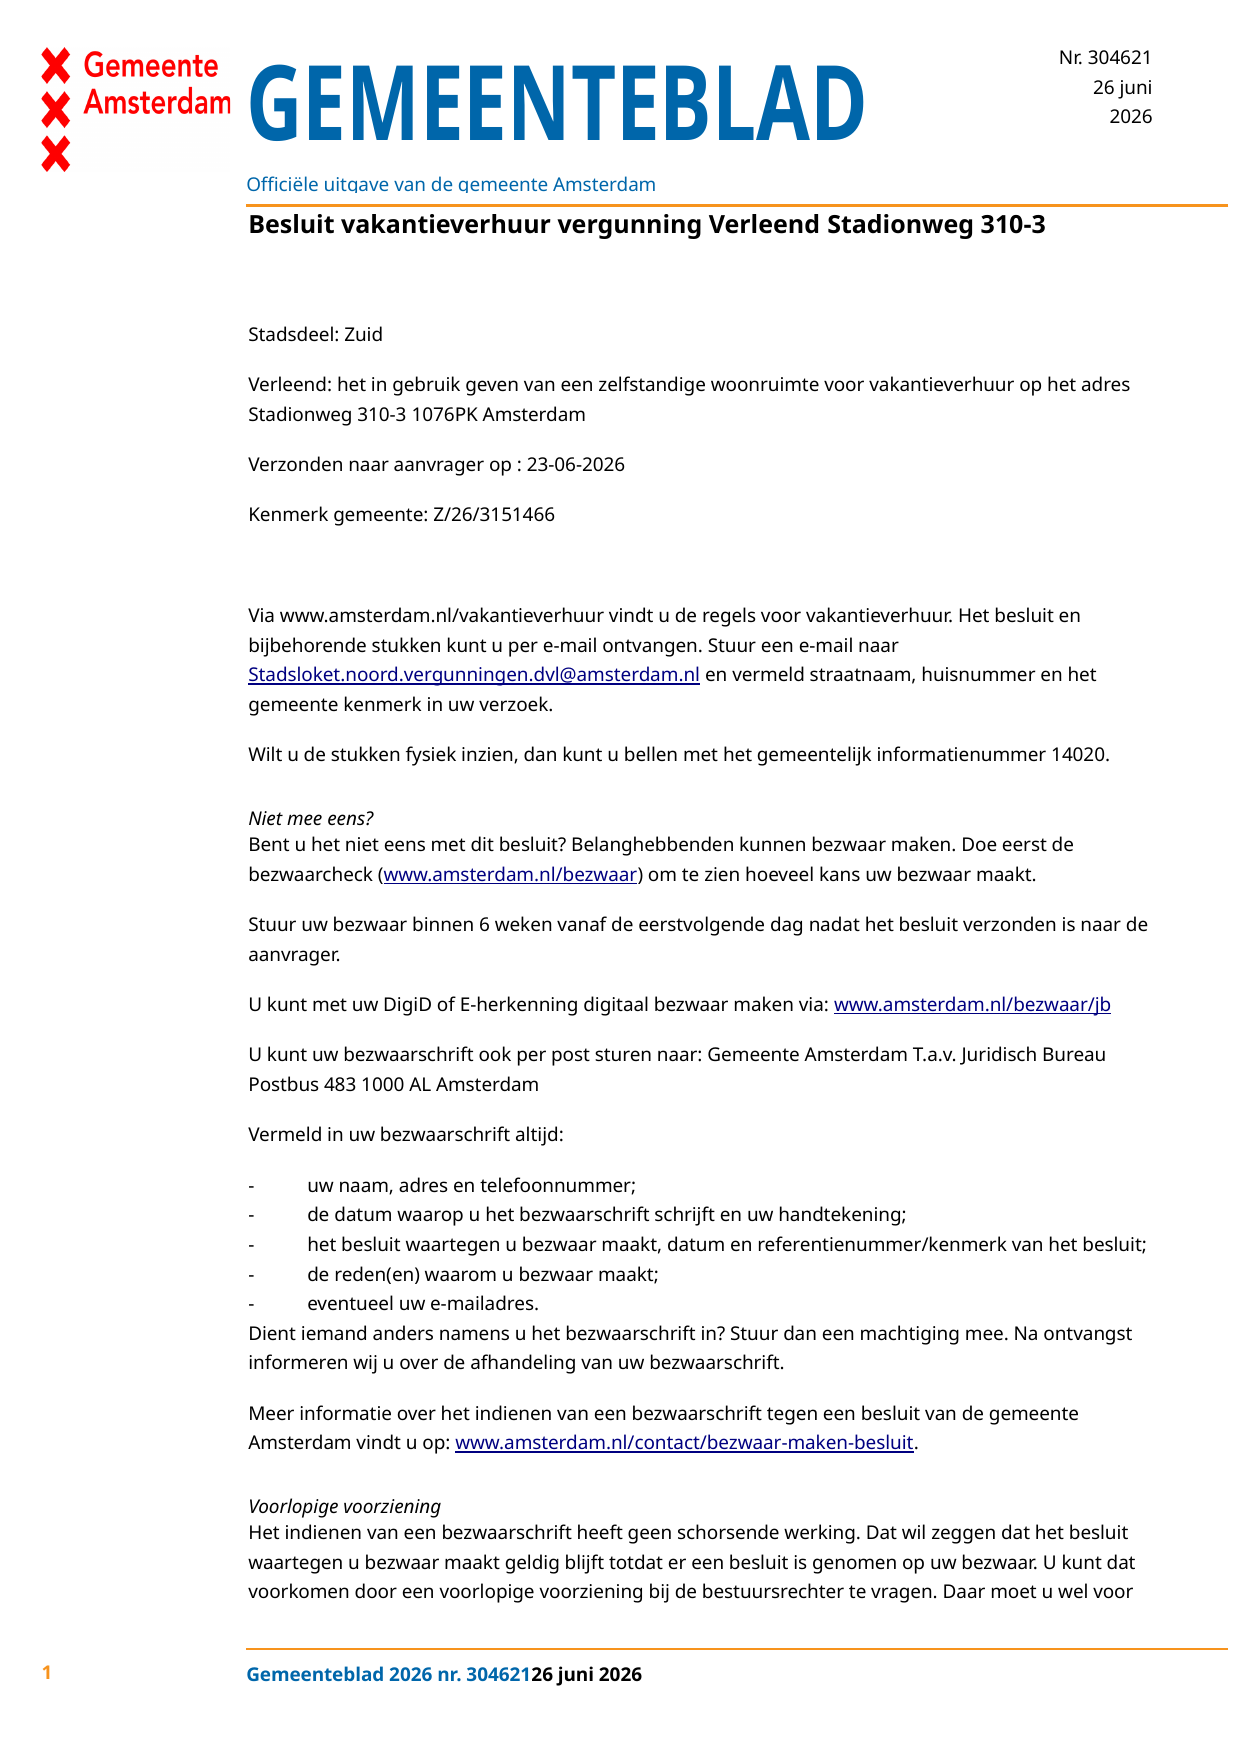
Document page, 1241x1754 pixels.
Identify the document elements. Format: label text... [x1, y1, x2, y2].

text Verzonden naar aanvrager op : 23-06-2026 [248, 451, 1152, 477]
text U kunt met uw DigiD of E-herkenning digitaal bezwaar maken via: www.amsterdam.nl/bezwaar/jb [248, 991, 1152, 1017]
list de reden(en) waarom u bezwaar maakt; [248, 1261, 1152, 1287]
text Meer informatie over het indienen van een bezwaarschrift tegen een besluit van de gemeente Amsterdam vindt u op: www.amsterdam.nl/contact/bezwaar-maken-besluit. [248, 1400, 1152, 1455]
list uw naam, adres en telefoonnummer; [248, 1172, 1152, 1198]
list de datum waarop u het bezwaarschrift schrijft en uw handtekening; [248, 1202, 1152, 1227]
text U kunt uw bezwaarschrift ook per post sturen naar: Gemeente Amsterdam T.a.v. Juridisch Bureau Postbus 483 1000 AL Amsterdam [248, 1042, 1152, 1097]
text Stuur uw bezwaar binnen 6 weken vanaf de eerstvolgende dag nadat het besluit verzonden is naar de aanvrager. [248, 911, 1152, 967]
text Het indienen van een bezwaarschrift heeft geen schorsende werking. Dat wil zeggen dat het besluit waartegen u bezwaar maakt geldig blijft totdat er een besluit is genomen op uw bezwaar. U kunt dat voorkomen door een voorlopige voorziening bij de bestuursrechter te vragen. Daar moet u wel voor [248, 1519, 1152, 1604]
text Voorlopige voorziening [248, 1493, 1152, 1519]
list eventueel uw e-mailadres. [248, 1290, 1152, 1316]
text Vermeld in uw bezwaarschrift altijd: [248, 1122, 1152, 1147]
text Dient iemand anders namens u het bezwaarschrift in? Stuur dan een machtiging mee. Na ontvangst informeren wij u over de afhandeling van uw bezwaarschrift. [248, 1320, 1152, 1375]
text Kenmerk gemeente: Z/26/3151466 [248, 502, 1152, 527]
text Verleend: het in gebruik geven van een zelfstandige woonruimte voor vakantieverhuur op het adres Stadionweg 310-3 1076PK Amsterdam [248, 371, 1152, 426]
text Via www.amsterdam.nl/vakantieverhuur vindt u de regels voor vakantieverhuur. Het besluit en bijbehorende stukken kunt u per e-mail ontvangen. Stuur een e-mail naar Stadsloket.noord.vergunningen.dvl@amsterdam.nl en vermeld straatnaam, huisnummer en het gemeente kenmerk in uw verzoek. [248, 602, 1152, 717]
text Stadsdeel: Zuid [248, 321, 1152, 346]
text Wilt u de stukken fysiek inzien, dan kunt u bellen met het gemeentelijk informatienummer 14020. [248, 742, 1152, 767]
text Besluit vakantieverhuur vergunning Verleend Stadionweg 310-3 [248, 207, 1152, 241]
text Niet mee eens? [248, 806, 1152, 831]
text Bent u het niet eens met dit besluit? Belanghebbenden kunnen bezwaar maken. Doe eerst de bezwaarcheck (www.amsterdam.nl/bezwaar) om te zien hoeveel kans uw bezwaar maakt. [248, 831, 1152, 887]
picture [41, 47, 231, 172]
list het besluit waartegen u bezwaar maakt, datum en referentienummer/kenmerk van het besluit; [248, 1231, 1152, 1257]
